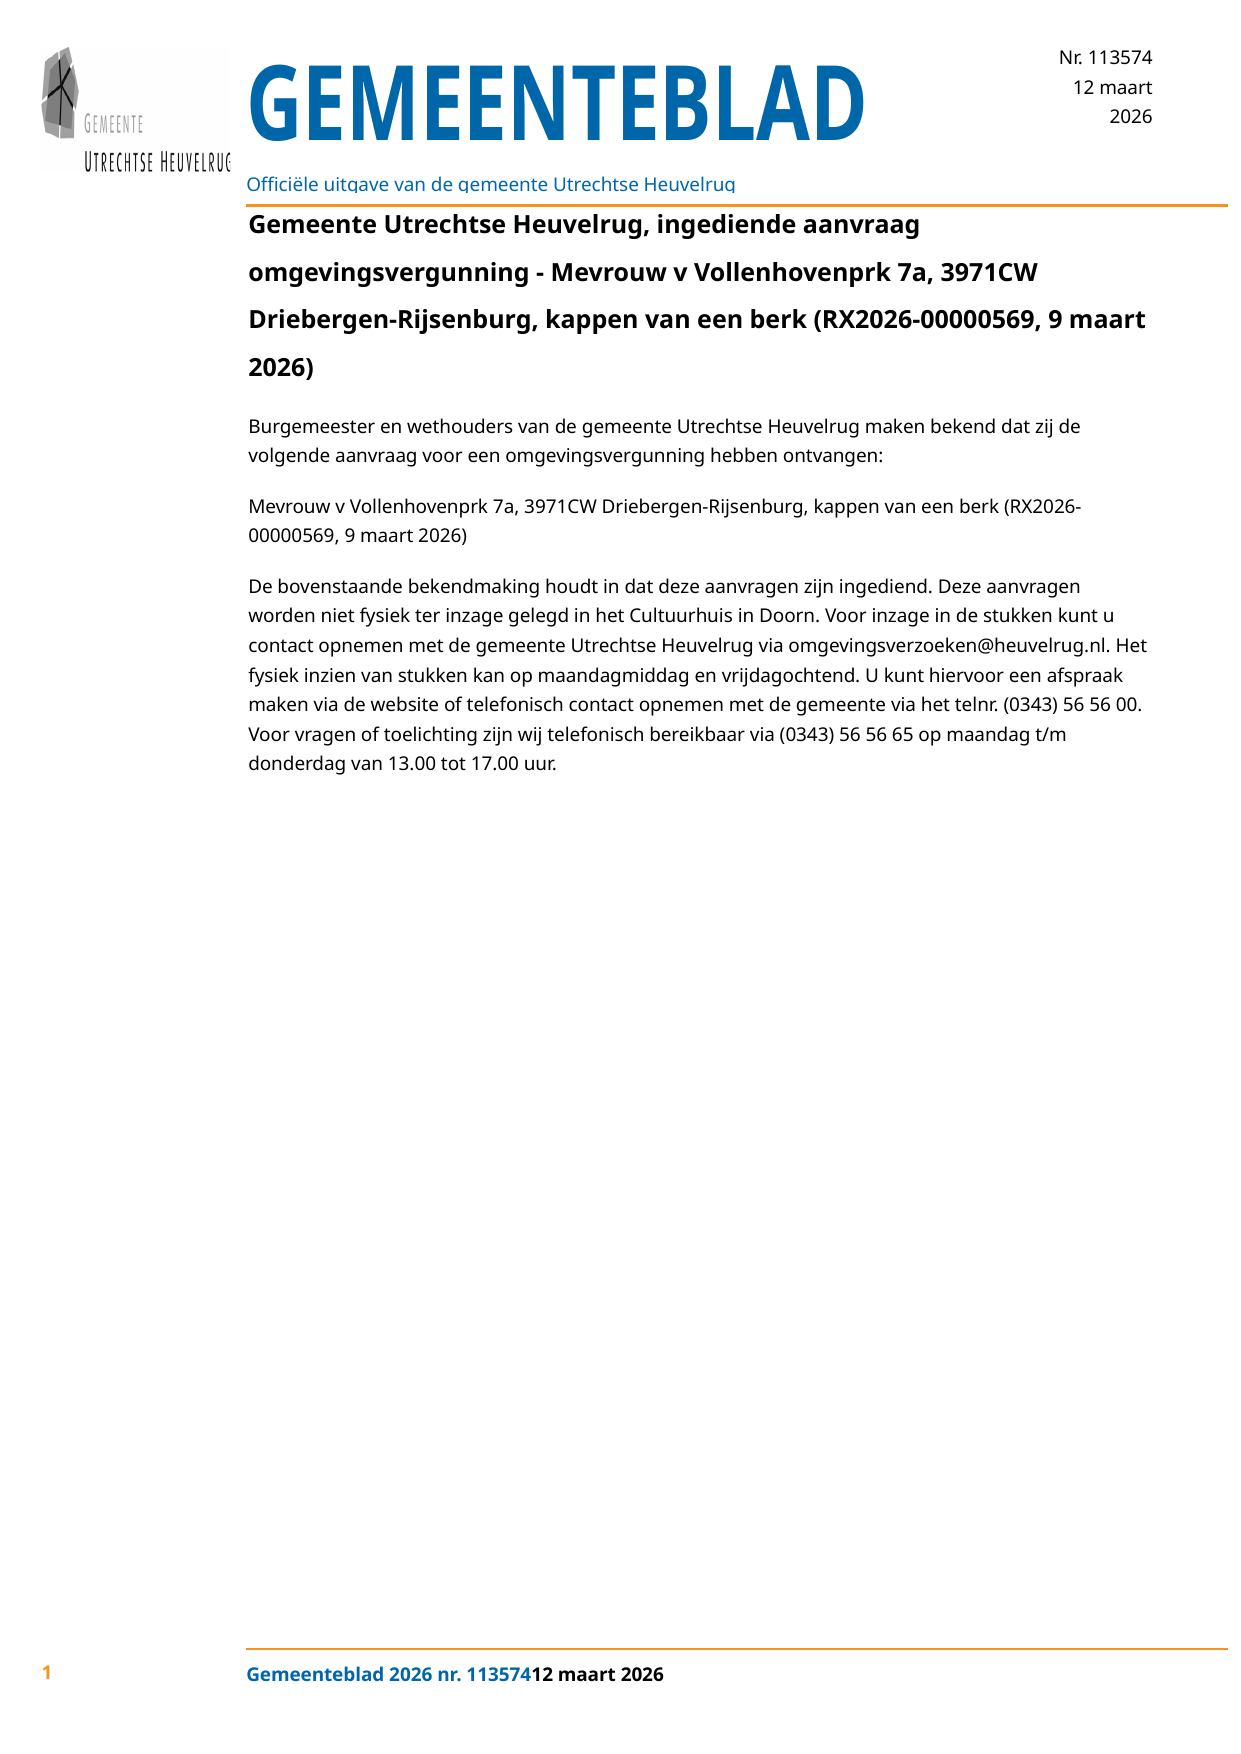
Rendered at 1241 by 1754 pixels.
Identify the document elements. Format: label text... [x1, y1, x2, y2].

text Gemeente Utrechtse Heuvelrug, ingediende aanvraag omgevingsvergunning - Mevrouw v Vollenhovenprk 7a, 3971CW Driebergen-Rijsenburg, kappen van een berk (RX2026-00000569, 9 maart 2026) [248, 207, 1152, 384]
picture [41, 47, 231, 172]
text Burgemeester en wethouders van de gemeente Utrechtse Heuvelrug maken bekend dat zij de volgende aanvraag voor een omgevingsvergunning hebben ontvangen: [248, 413, 1152, 468]
text Mevrouw v Vollenhovenprk 7a, 3971CW Driebergen-Rijsenburg, kappen van een berk (RX2026-00000569, 9 maart 2026) [248, 493, 1152, 548]
text De bovenstaande bekendmaking houdt in dat deze aanvragen zijn ingediend. Deze aanvragen worden niet fysiek ter inzage gelegd in het Cultuurhuis in Doorn. Voor inzage in de stukken kunt u contact opnemen met de gemeente Utrechtse Heuvelrug via omgevingsverzoeken@heuvelrug.nl. Het fysiek inzien van stukken kan op maandagmiddag en vrijdagochtend. U kunt hiervoor een afspraak maken via de website of telefonisch contact opnemen met de gemeente via het telnr. (0343) 56 56 00. Voor vragen of toelichting zijn wij telefonisch bereikbaar via (0343) 56 56 65 op maandag t/m donderdag van 13.00 tot 17.00 uur. [248, 573, 1152, 776]
